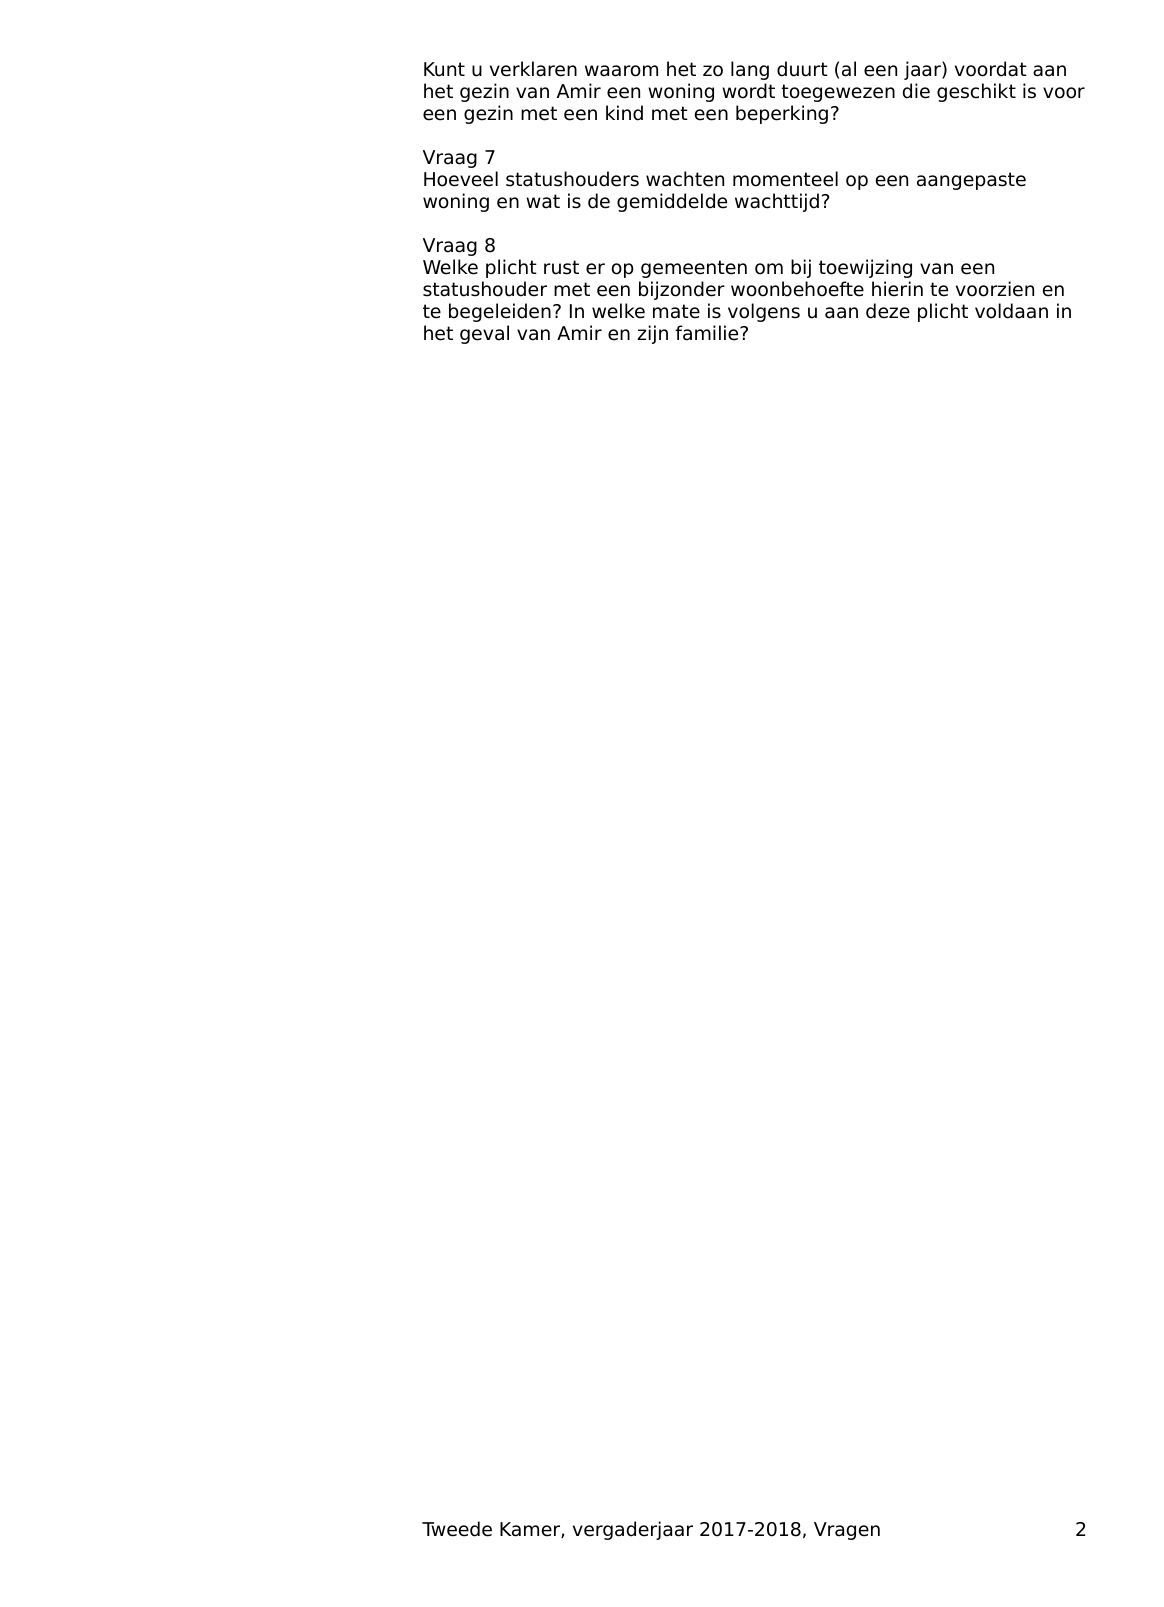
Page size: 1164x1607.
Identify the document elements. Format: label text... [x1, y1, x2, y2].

text Vraag 7 [422, 147, 1087, 169]
text Welke plicht rust er op gemeenten om bij toewijzing van een statushouder met een bijzonder woonbehoefte hierin te voorzien en te begeleiden? In welke mate is volgens u aan deze plicht voldaan in het geval van Amir en zijn familie? [422, 257, 1087, 345]
text Hoeveel statushouders wachten momenteel op een aangepaste woning en wat is de gemiddelde wachttijd? [422, 169, 1087, 213]
text Kunt u verklaren waarom het zo lang duurt (al een jaar) voordat aan het gezin van Amir een woning wordt toegewezen die geschikt is voor een gezin met een kind met een beperking? [422, 59, 1087, 125]
text Vraag 8 [422, 235, 1087, 257]
